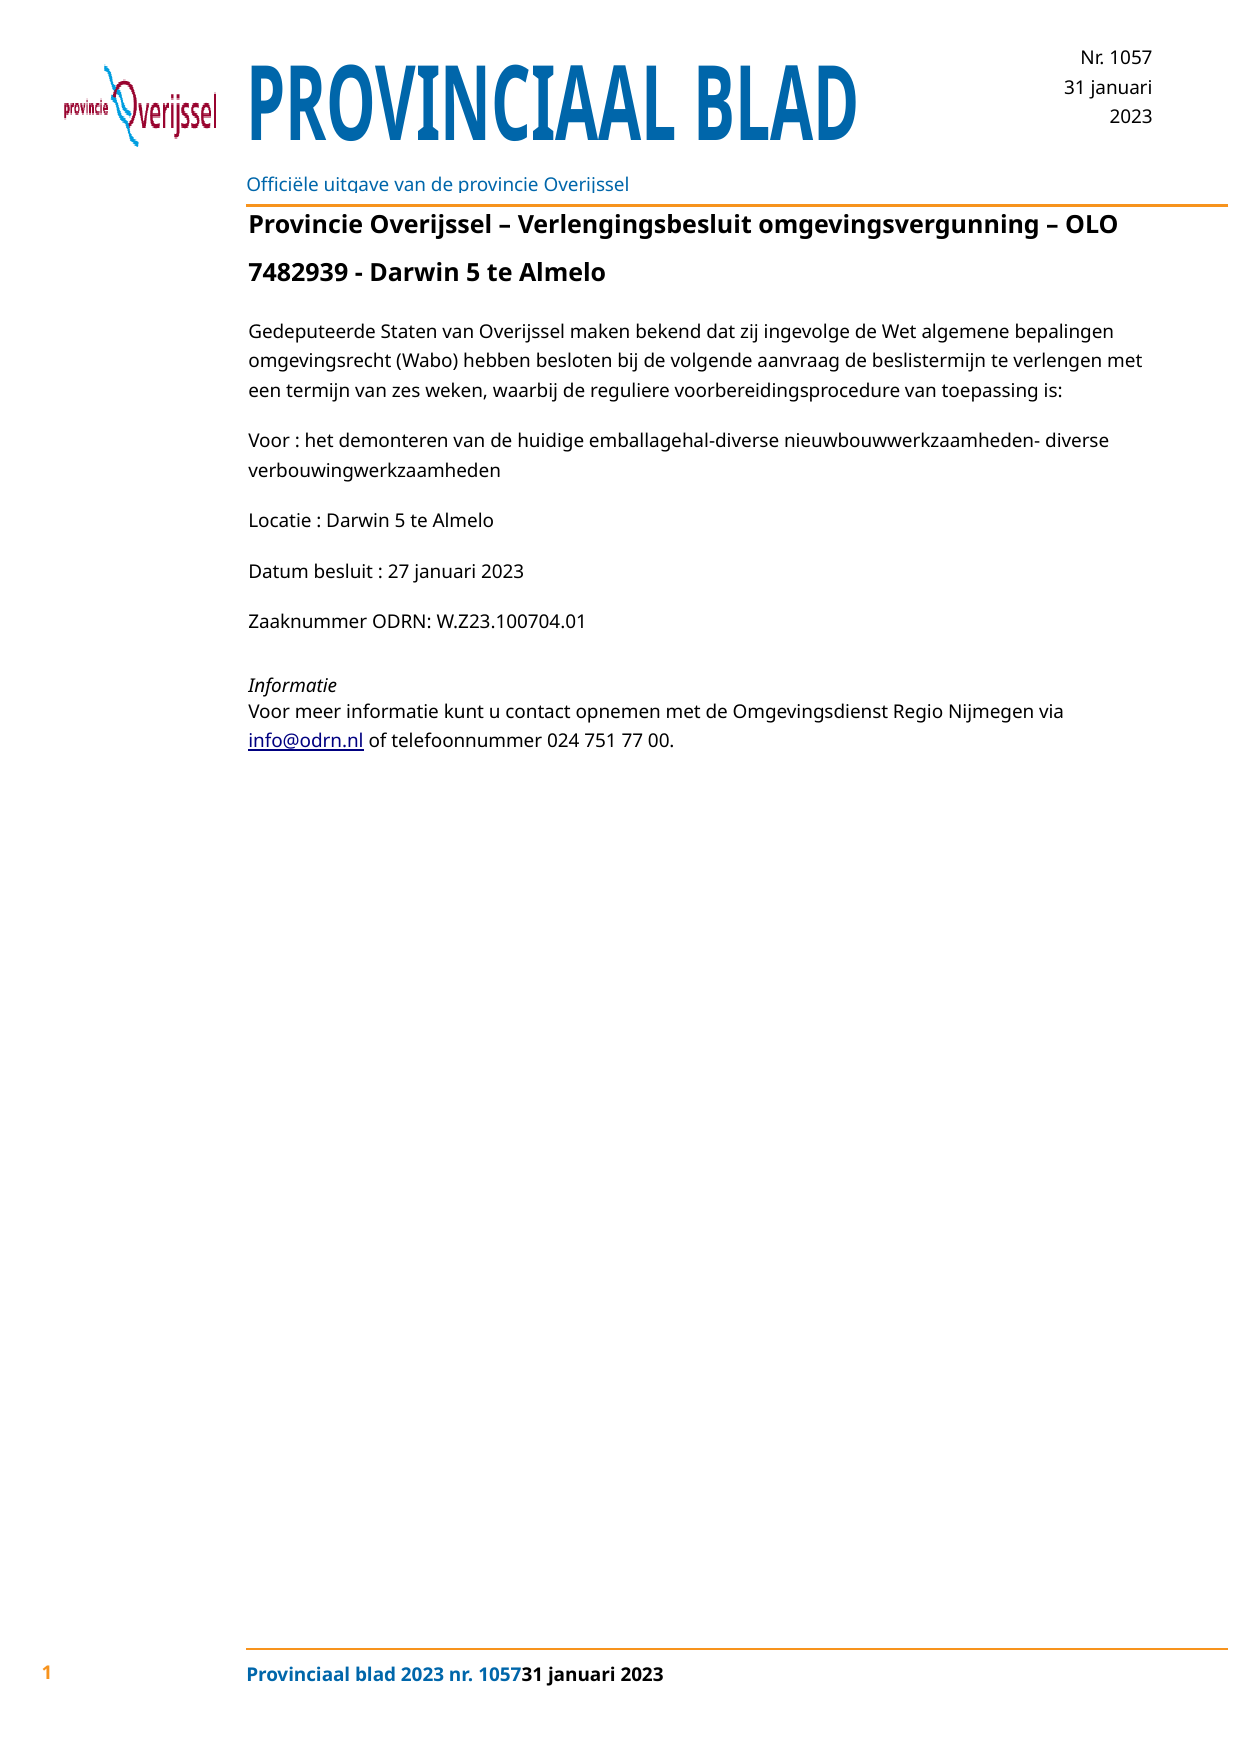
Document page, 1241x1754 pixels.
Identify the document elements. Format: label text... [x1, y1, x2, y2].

text Zaaknummer ODRN: W.Z23.100704.01 [248, 608, 1152, 634]
picture [41, 47, 231, 172]
text Informatie [248, 672, 1152, 698]
text Gedeputeerde Staten van Overijssel maken bekend dat zij ingevolge de Wet algemene bepalingen omgevingsrecht (Wabo) hebben besloten bij de volgende aanvraag de beslistermijn te verlengen met een termijn van zes weken, waarbij de reguliere voorbereidingsprocedure van toepassing is: [248, 318, 1152, 403]
text Datum besluit : 27 januari 2023 [248, 558, 1152, 584]
text Voor meer informatie kunt u contact opnemen met de Omgevingsdienst Regio Nijmegen via info@odrn.nl of telefoonnummer 024 751 77 00. [248, 698, 1152, 753]
text Provincie Overijssel – Verlengingsbesluit omgevingsvergunning – OLO 7482939 - Darwin 5 te Almelo [248, 207, 1152, 288]
text Voor : het demonteren van de huidige emballagehal-diverse nieuwbouwwerkzaamheden- diverse verbouwingwerkzaamheden [248, 427, 1152, 483]
text Locatie : Darwin 5 te Almelo [248, 507, 1152, 533]
